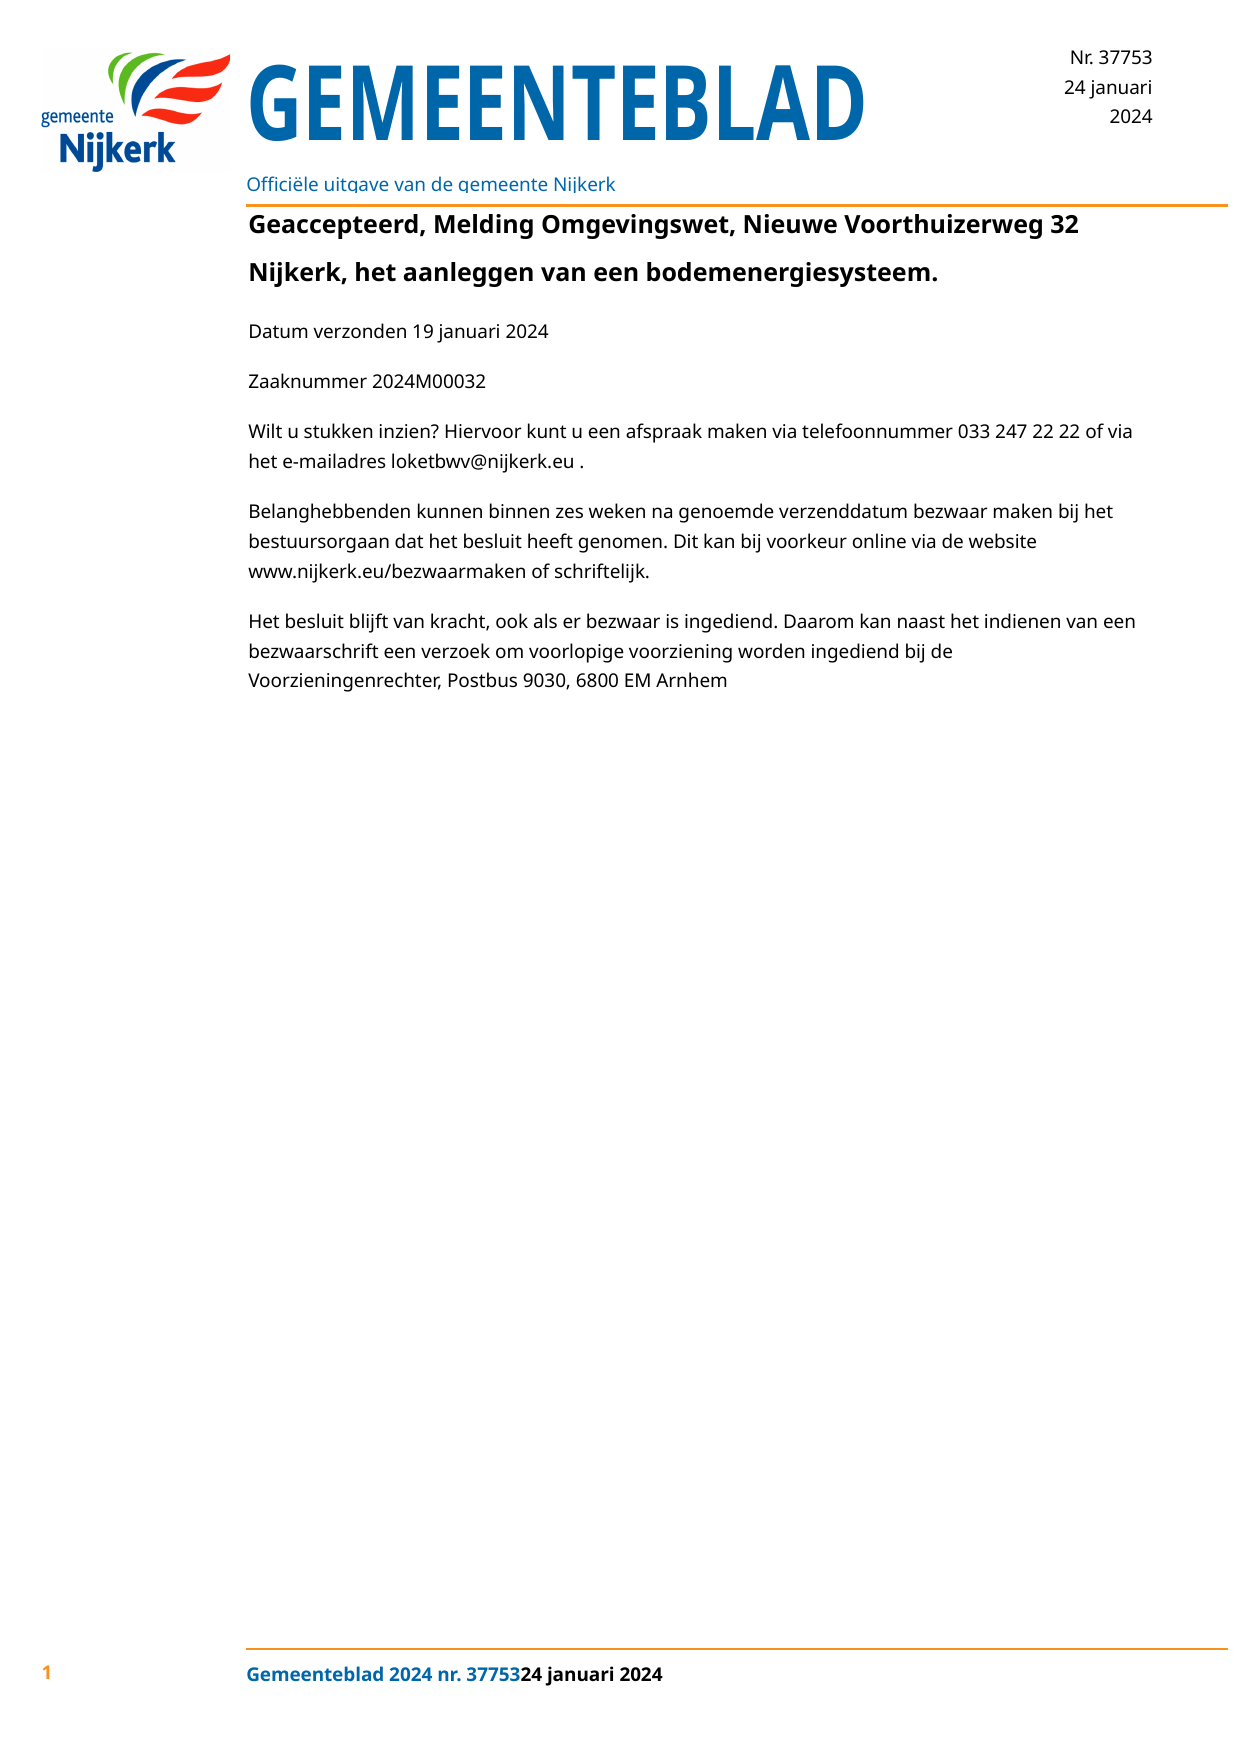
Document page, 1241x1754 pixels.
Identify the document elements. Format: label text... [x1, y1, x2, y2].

text Belanghebbenden kunnen binnen zes weken na genoemde verzenddatum bezwaar maken bij het bestuursorgaan dat het besluit heeft genomen. Dit kan bij voorkeur online via de website www.nijkerk.eu/bezwaarmaken of schriftelijk. [248, 499, 1152, 584]
text Wilt u stukken inzien? Hiervoor kunt u een afspraak maken via telefoonnummer 033 247 22 22 of via het e-mailadres loketbwv@nijkerk.eu . [248, 419, 1152, 474]
text Geaccepteerd, Melding Omgevingswet, Nieuwe Voorthuizerweg 32 Nijkerk, het aanleggen van een bodemenergiesysteem. [248, 207, 1152, 288]
text Het besluit blijft van kracht, ook als er bezwaar is ingediend. Daarom kan naast het indienen van een bezwaarschrift een verzoek om voorlopige voorziening worden ingediend bij de Voorzieningenrechter, Postbus 9030, 6800 EM Arnhem [248, 608, 1152, 693]
text Datum verzonden 19 januari 2024 [248, 318, 1152, 344]
text Zaaknummer 2024M00032 [248, 368, 1152, 394]
picture [41, 47, 231, 172]
